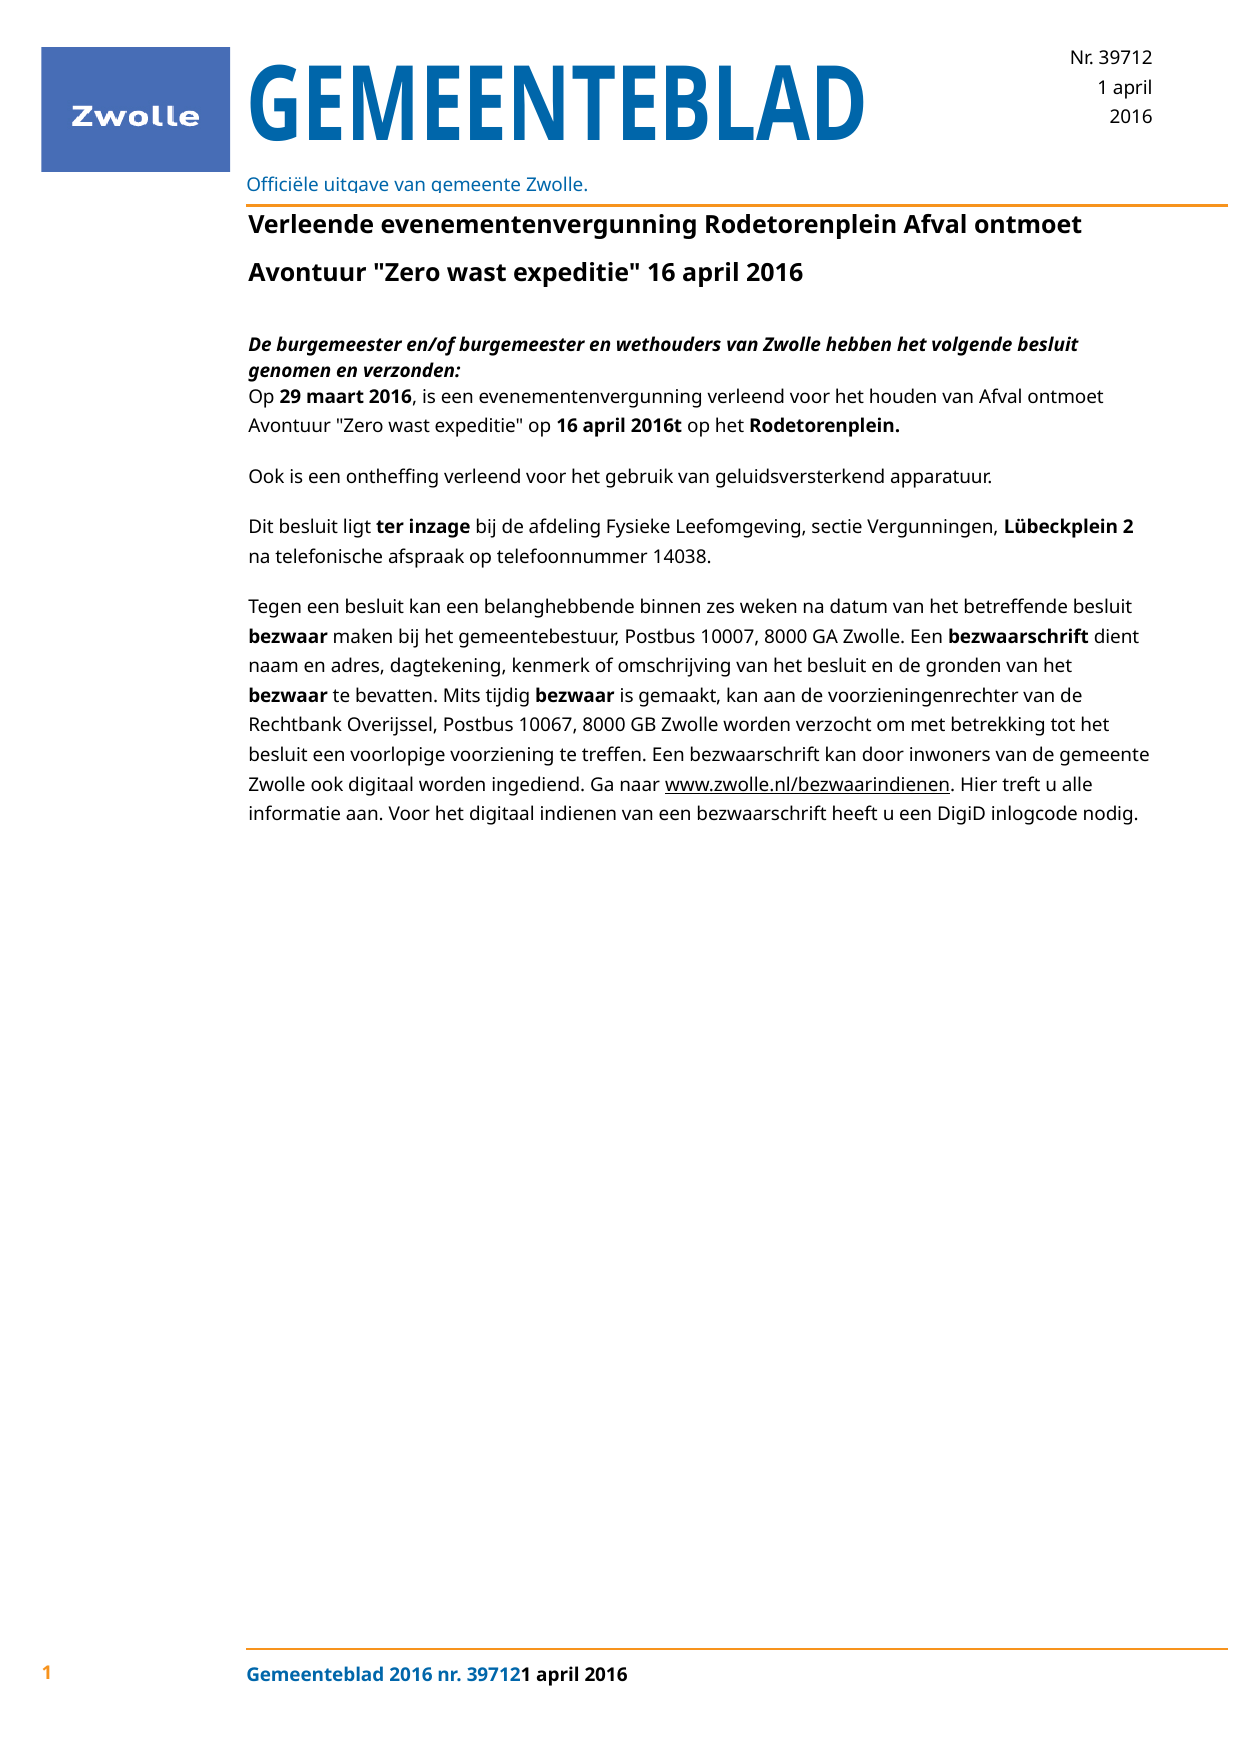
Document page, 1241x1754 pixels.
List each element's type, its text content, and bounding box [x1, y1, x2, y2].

text Verleende evenementenvergunning Rodetorenplein Afval ontmoet Avontuur "Zero wast expeditie" 16 april 2016 [248, 207, 1152, 288]
picture [41, 47, 231, 172]
text Op 29 maart 2016, is een evenementenvergunning verleend voor het houden van Afval ontmoet Avontuur "Zero wast expeditie" op 16 april 2016t op het Rodetorenplein. [248, 383, 1152, 438]
text Ook is een ontheffing verleend voor het gebruik van geluidsversterkend apparatuur. [248, 463, 1152, 489]
text Dit besluit ligt ter inzage bij de afdeling Fysieke Leefomgeving, sectie Vergunningen, Lübeckplein 2 na telefonische afspraak op telefoonnummer 14038. [248, 513, 1152, 569]
text Tegen een besluit kan een belanghebbende binnen zes weken na datum van het betreffende besluit bezwaar maken bij het gemeentebestuur, Postbus 10007, 8000 GA Zwolle. Een bezwaarschrift dient naam en adres, dagtekening, kenmerk of omschrijving van het besluit en de gronden van het bezwaar te bevatten. Mits tijdig bezwaar is gemaakt, kan aan de voorzieningenrechter van de Rechtbank Overijssel, Postbus 10067, 8000 GB Zwolle worden verzocht om met betrekking tot het besluit een voorlopige voorziening te treffen. Een bezwaarschrift kan door inwoners van de gemeente Zwolle ook digitaal worden ingediend. Ga naar www.zwolle.nl/bezwaarindienen. Hier treft u alle informatie aan. Voor het digitaal indienen van een bezwaarschrift heeft u een DigiD inlogcode nodig. [248, 593, 1152, 826]
text De burgemeester en/of burgemeester en wethouders van Zwolle hebben het volgende besluit genomen en verzonden: [248, 331, 1152, 383]
